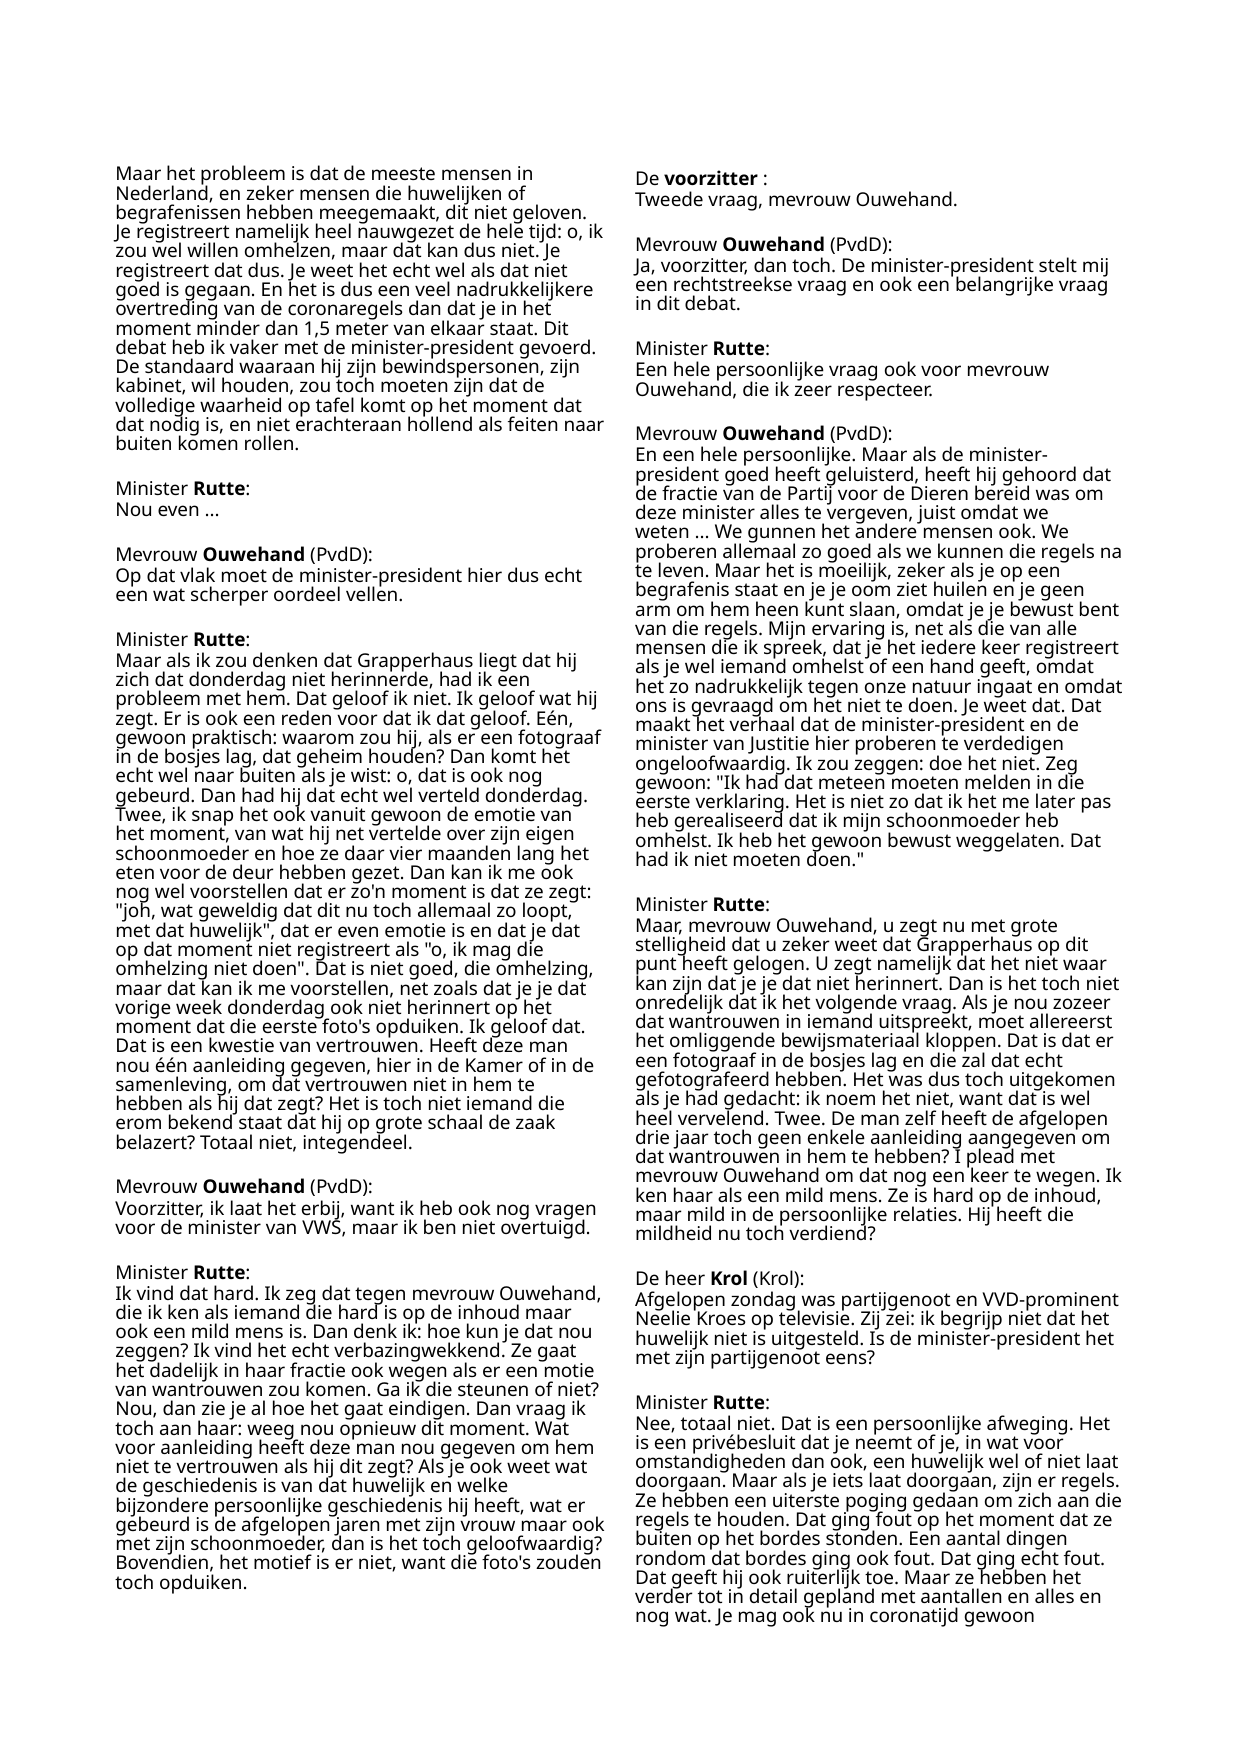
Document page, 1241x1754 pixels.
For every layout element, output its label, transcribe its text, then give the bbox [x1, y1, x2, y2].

text Minister Rutte: [115, 1259, 605, 1284]
text Nou even ... [115, 501, 605, 520]
text Ik vind dat hard. Ik zeg dat tegen mevrouw Ouwehand, die ik ken als iemand die hard is op de inhoud maar ook een mild mens is. Dan denk ik: hoe kun je dat nou zeggen? Ik vind het echt verbazingwekkend. Ze gaat het dadelijk in haar fractie ook wegen als er een motie van wantrouwen zou komen. Ga ik die steunen of niet? Nou, dan zie je al hoe het gaat eindigen. Dan vraag ik toch aan haar: weeg nou opnieuw dit moment. Wat voor aanleiding heeft deze man nou gegeven om hem niet te vertrouwen als hij dit zegt? Als je ook weet wat de geschiedenis is van dat huwelijk en welke bijzondere persoonlijke geschiedenis hij heeft, wat er gebeurd is de afgelopen jaren met zijn vrouw maar ook met zijn schoonmoeder, dan is het toch geloofwaardig? Bovendien, het motief is er niet, want die foto's zouden toch opduiken. [115, 1284, 605, 1593]
text Voorzitter, ik laat het erbij, want ik heb ook nog vragen voor de minister van VWS, maar ik ben niet overtuigd. [115, 1199, 605, 1238]
text Tweede vraag, mevrouw Ouwehand. [635, 191, 1125, 210]
text De heer Krol (Krol): [635, 1265, 1125, 1291]
text Maar, mevrouw Ouwehand, u zegt nu met grote stelligheid dat u zeker weet dat Grapperhaus op dit punt heeft gelogen. U zegt namelijk dat het niet waar kan zijn dat je je dat niet herinnert. Dan is het toch niet onredelijk dat ik het volgende vraag. Als je nou zozeer dat wantrouwen in iemand uitspreekt, moet allereerst het omliggende bewijsmateriaal kloppen. Dat is dat er een fotograaf in de bosjes lag en die zal dat echt gefotografeerd hebben. Het was dus toch uitgekomen als je had gedacht: ik noem het niet, want dat is wel heel vervelend. Twee. De man zelf heeft de afgelopen drie jaar toch geen enkele aanleiding aangegeven om dat wantrouwen in hem te hebben? I plead met mevrouw Ouwehand om dat nog een keer te wegen. Ik ken haar als een mild mens. Ze is hard op de inhoud, maar mild in de persoonlijke relaties. Hij heeft die mildheid nu toch verdiend? [635, 917, 1125, 1244]
text Mevrouw Ouwehand (PvdD): [115, 541, 605, 567]
text Ja, voorzitter, dan toch. De minister-president stelt mij een rechtstreekse vraag en ook een belangrijke vraag in dit debat. [635, 257, 1125, 315]
text Minister Rutte: [115, 475, 605, 501]
text Nee, totaal niet. Dat is een persoonlijke afweging. Het is een privébesluit dat je neemt of je, in wat voor omstandigheden dan ook, een huwelijk wel of niet laat doorgaan. Maar als je iets laat doorgaan, zijn er regels. Ze hebben een uiterste poging gedaan om zich aan die regels te houden. Dat ging fout op het moment dat ze buiten op het bordes stonden. Een aantal dingen rondom dat bordes ging ook fout. Dat ging echt fout. Dat geeft hij ook ruiterlijk toe. Maar ze hebben het verder tot in detail gepland met aantallen en alles en nog wat. Je mag ook nu in coronatijd gewoon [635, 1415, 1125, 1627]
text Minister Rutte: [635, 1389, 1125, 1415]
text Mevrouw Ouwehand (PvdD): [115, 1174, 605, 1199]
text Maar het probleem is dat de meeste mensen in Nederland, en zeker mensen die huwelijken of begrafenissen hebben meegemaakt, dit niet geloven. Je registreert namelijk heel nauwgezet de hele tijd: o, ik zou wel willen omhelzen, maar dat kan dus niet. Je registreert dat dus. Je weet het echt wel als dat niet goed is gegaan. En het is dus een veel nadrukkelijkere overtreding van de coronaregels dan dat je in het moment minder dan 1,5 meter van elkaar staat. Dit debat heb ik vaker met de minister-president gevoerd. De standaard waaraan hij zijn bewindspersonen, zijn kabinet, wil houden, zou toch moeten zijn dat de volledige waarheid op tafel komt op het moment dat dat nodig is, en niet erachteraan hollend als feiten naar buiten komen rollen. [115, 165, 605, 454]
text Mevrouw Ouwehand (PvdD): [635, 231, 1125, 257]
text Een hele persoonlijke vraag ook voor mevrouw Ouwehand, die ik zeer respecteer. [635, 361, 1125, 400]
text De voorzitter : [635, 165, 1125, 191]
text Mevrouw Ouwehand (PvdD): [635, 421, 1125, 446]
text Minister Rutte: [635, 336, 1125, 361]
text Afgelopen zondag was partijgenoot en VVD-prominent Neelie Kroes op televisie. Zij zei: ik begrijp niet dat het huwelijk niet is uitgesteld. Is de minister-president het met zijn partijgenoot eens? [635, 1291, 1125, 1368]
text Minister Rutte: [635, 891, 1125, 917]
text Maar als ik zou denken dat Grapperhaus liegt dat hij zich dat donderdag niet herinnerde, had ik een probleem met hem. Dat geloof ik niet. Ik geloof wat hij zegt. Er is ook een reden voor dat ik dat geloof. Eén, gewoon praktisch: waarom zou hij, als er een fotograaf in de bosjes lag, dat geheim houden? Dan komt het echt wel naar buiten als je wist: o, dat is ook nog gebeurd. Dan had hij dat echt wel verteld donderdag. Twee, ik snap het ook vanuit gewoon de emotie van het moment, van wat hij net vertelde over zijn eigen schoonmoeder en hoe ze daar vier maanden lang het eten voor de deur hebben gezet. Dan kan ik me ook nog wel voorstellen dat er zo'n moment is dat ze zegt: "joh, wat geweldig dat dit nu toch allemaal zo loopt, met dat huwelijk", dat er even emotie is en dat je dat op dat moment niet registreert als "o, ik mag die omhelzing niet doen". Dat is niet goed, die omhelzing, maar dat kan ik me voorstellen, net zoals dat je je dat vorige week donderdag ook niet herinnert op het moment dat die eerste foto's opduiken. Ik geloof dat. Dat is een kwestie van vertrouwen. Heeft deze man nou één aanleiding gegeven, hier in de Kamer of in de samenleving, om dat vertrouwen niet in hem te hebben als hij dat zegt? Het is toch niet iemand die erom bekend staat dat hij op grote schaal de zaak belazert? Totaal niet, integendeel. [115, 652, 605, 1153]
text En een hele persoonlijke. Maar als de minister-president goed heeft geluisterd, heeft hij gehoord dat de fractie van de Partij voor de Dieren bereid was om deze minister alles te vergeven, juist omdat we weten ... We gunnen het andere mensen ook. We proberen allemaal zo goed als we kunnen die regels na te leven. Maar het is moeilijk, zeker als je op een begrafenis staat en je je oom ziet huilen en je geen arm om hem heen kunt slaan, omdat je je bewust bent van die regels. Mijn ervaring is, net als die van alle mensen die ik spreek, dat je het iedere keer registreert als je wel iemand omhelst of een hand geeft, omdat het zo nadrukkelijk tegen onze natuur ingaat en omdat ons is gevraagd om het niet te doen. Je weet dat. Dat maakt het verhaal dat de minister-president en de minister van Justitie hier proberen te verdedigen ongeloofwaardig. Ik zou zeggen: doe het niet. Zeg gewoon: "Ik had dat meteen moeten melden in die eerste verklaring. Het is niet zo dat ik het me later pas heb gerealiseerd dat ik mijn schoonmoeder heb omhelst. Ik heb het gewoon bewust weggelaten. Dat had ik niet moeten doen." [635, 446, 1125, 870]
text Minister Rutte: [115, 626, 605, 652]
text Op dat vlak moet de minister-president hier dus echt een wat scherper oordeel vellen. [115, 567, 605, 605]
